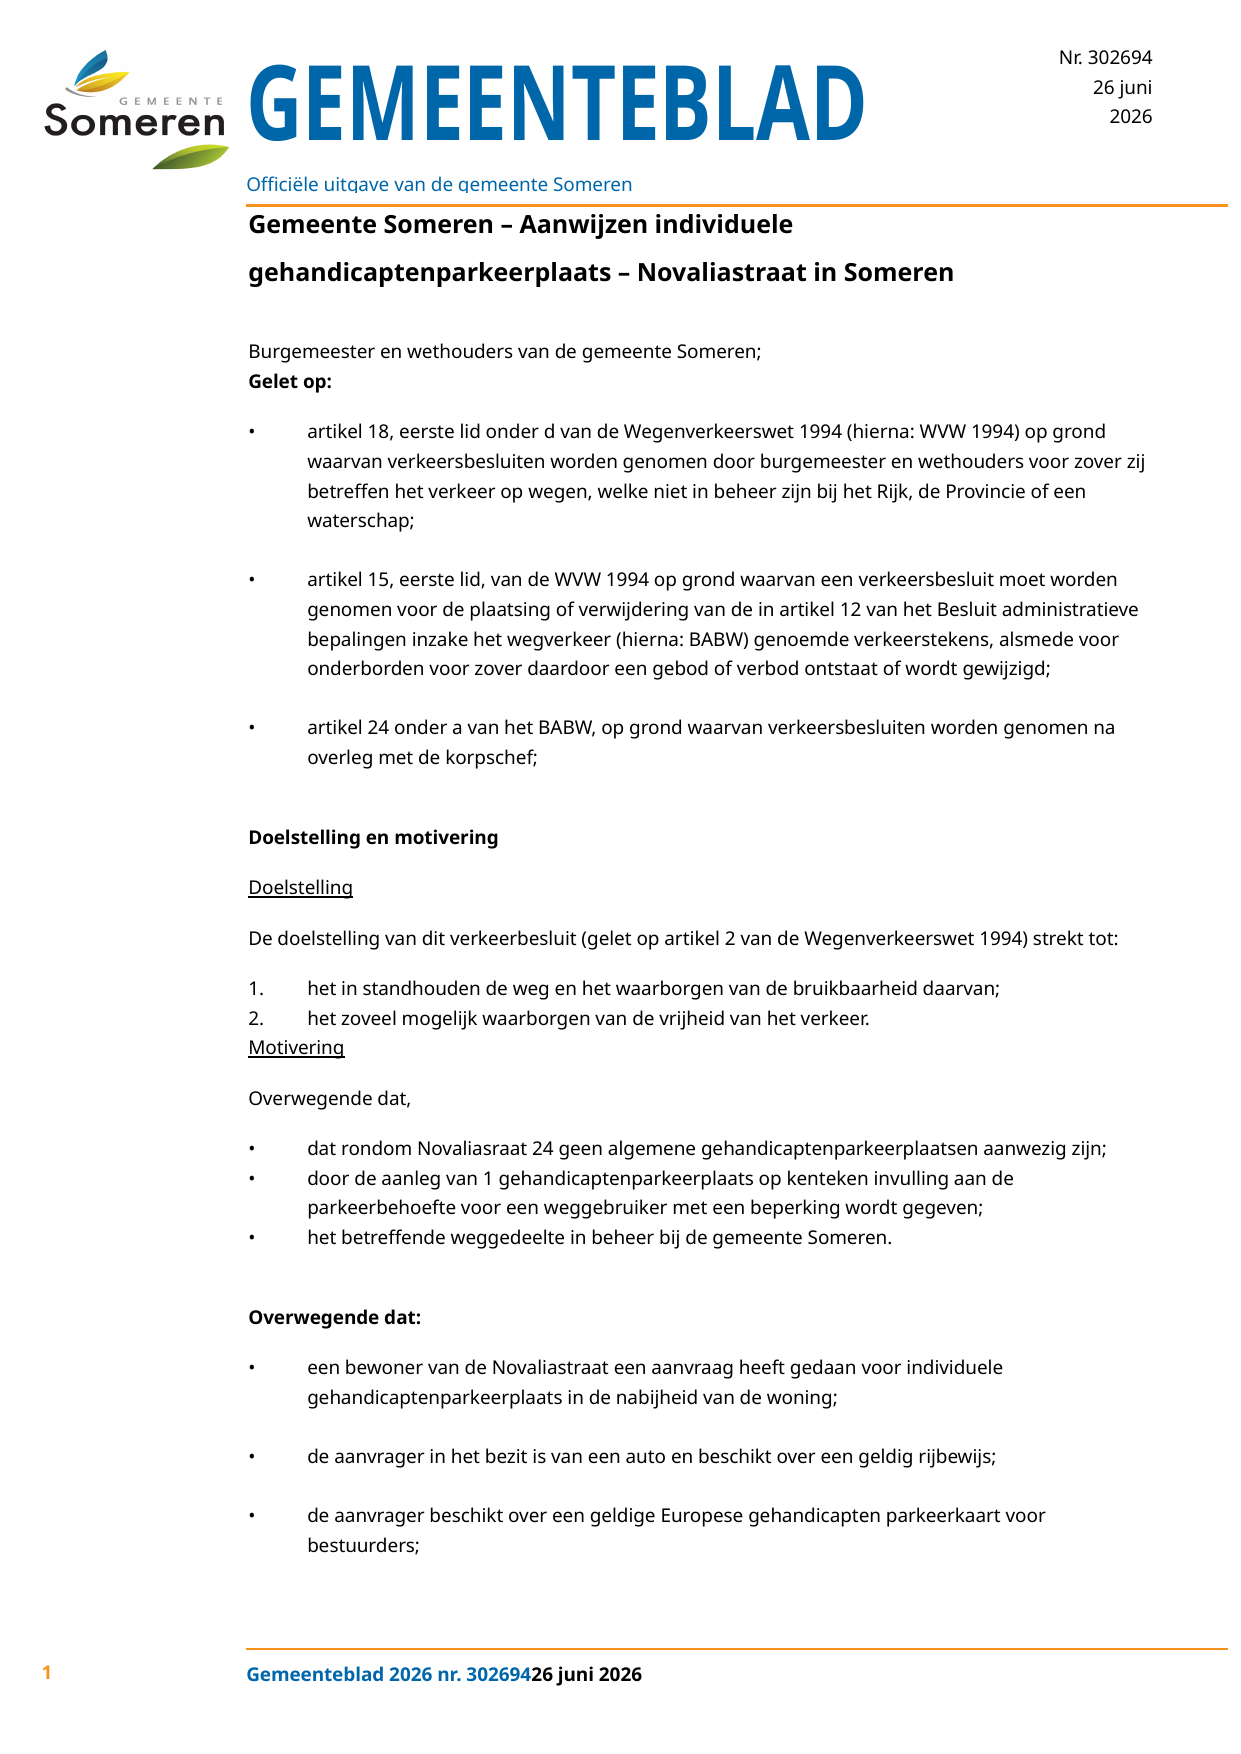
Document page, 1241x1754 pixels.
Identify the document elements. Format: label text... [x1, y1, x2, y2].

text Overwegende dat, [248, 1085, 1152, 1111]
text De doelstelling van dit verkeerbesluit (gelet op artikel 2 van de Wegenverkeerswet 1994) strekt tot: [248, 925, 1152, 951]
list artikel 24 onder a van het BABW, op grond waarvan verkeersbesluiten worden genomen na overleg met de korpschef; [248, 714, 1152, 770]
list door de aanleg van 1 gehandicaptenparkeerplaats op kenteken invulling aan de parkeerbehoefte voor een weggebruiker met een beperking wordt gegeven; [248, 1165, 1152, 1220]
list dat rondom Novaliasraat 24 geen algemene gehandicaptenparkeerplaatsen aanwezig zijn; [248, 1135, 1152, 1161]
list de aanvrager beschikt over een geldige Europese gehandicapten parkeerkaart voor bestuurders; [248, 1502, 1152, 1558]
list de aanvrager in het bezit is van een auto en beschikt over een geldig rijbewijs; [248, 1443, 1152, 1469]
list het betreffende weggedeelte in beheer bij de gemeente Someren. [248, 1224, 1152, 1250]
text Motivering [248, 1034, 1152, 1060]
picture [41, 47, 231, 172]
text Burgemeester en wethouders van de gemeente Someren; [248, 339, 1152, 364]
text Gemeente Someren – Aanwijzen individuele gehandicaptenparkeerplaats – Novaliastraat in Someren [248, 207, 1152, 288]
text Doelstelling en motivering [248, 824, 1152, 850]
list het in standhouden de weg en het waarborgen van de bruikbaarheid daarvan; [248, 975, 1152, 1001]
list artikel 18, eerste lid onder d van de Wegenverkeerswet 1994 (hierna: WVW 1994) op grond waarvan verkeersbesluiten worden genomen door burgemeester en wethouders voor zover zij betreffen het verkeer op wegen, welke niet in beheer zijn bij het Rijk, de Provincie of een waterschap; [248, 419, 1152, 533]
text Doelstelling [248, 874, 1152, 900]
text Overwegende dat: [248, 1304, 1152, 1330]
list een bewoner van de Novaliastraat een aanvraag heeft gedaan voor individuele gehandicaptenparkeerplaats in de nabijheid van de woning; [248, 1354, 1152, 1410]
text Gelet op: [248, 368, 1152, 394]
list het zoveel mogelijk waarborgen van de vrijheid van het verkeer. [248, 1005, 1152, 1031]
list artikel 15, eerste lid, van de WVW 1994 op grond waarvan een verkeersbesluit moet worden genomen voor de plaatsing of verwijdering van de in artikel 12 van het Besluit administratieve bepalingen inzake het wegverkeer (hierna: BABW) genoemde verkeerstekens, alsmede voor onderborden voor zover daardoor een gebod of verbod ontstaat of wordt gewijzigd; [248, 567, 1152, 681]
